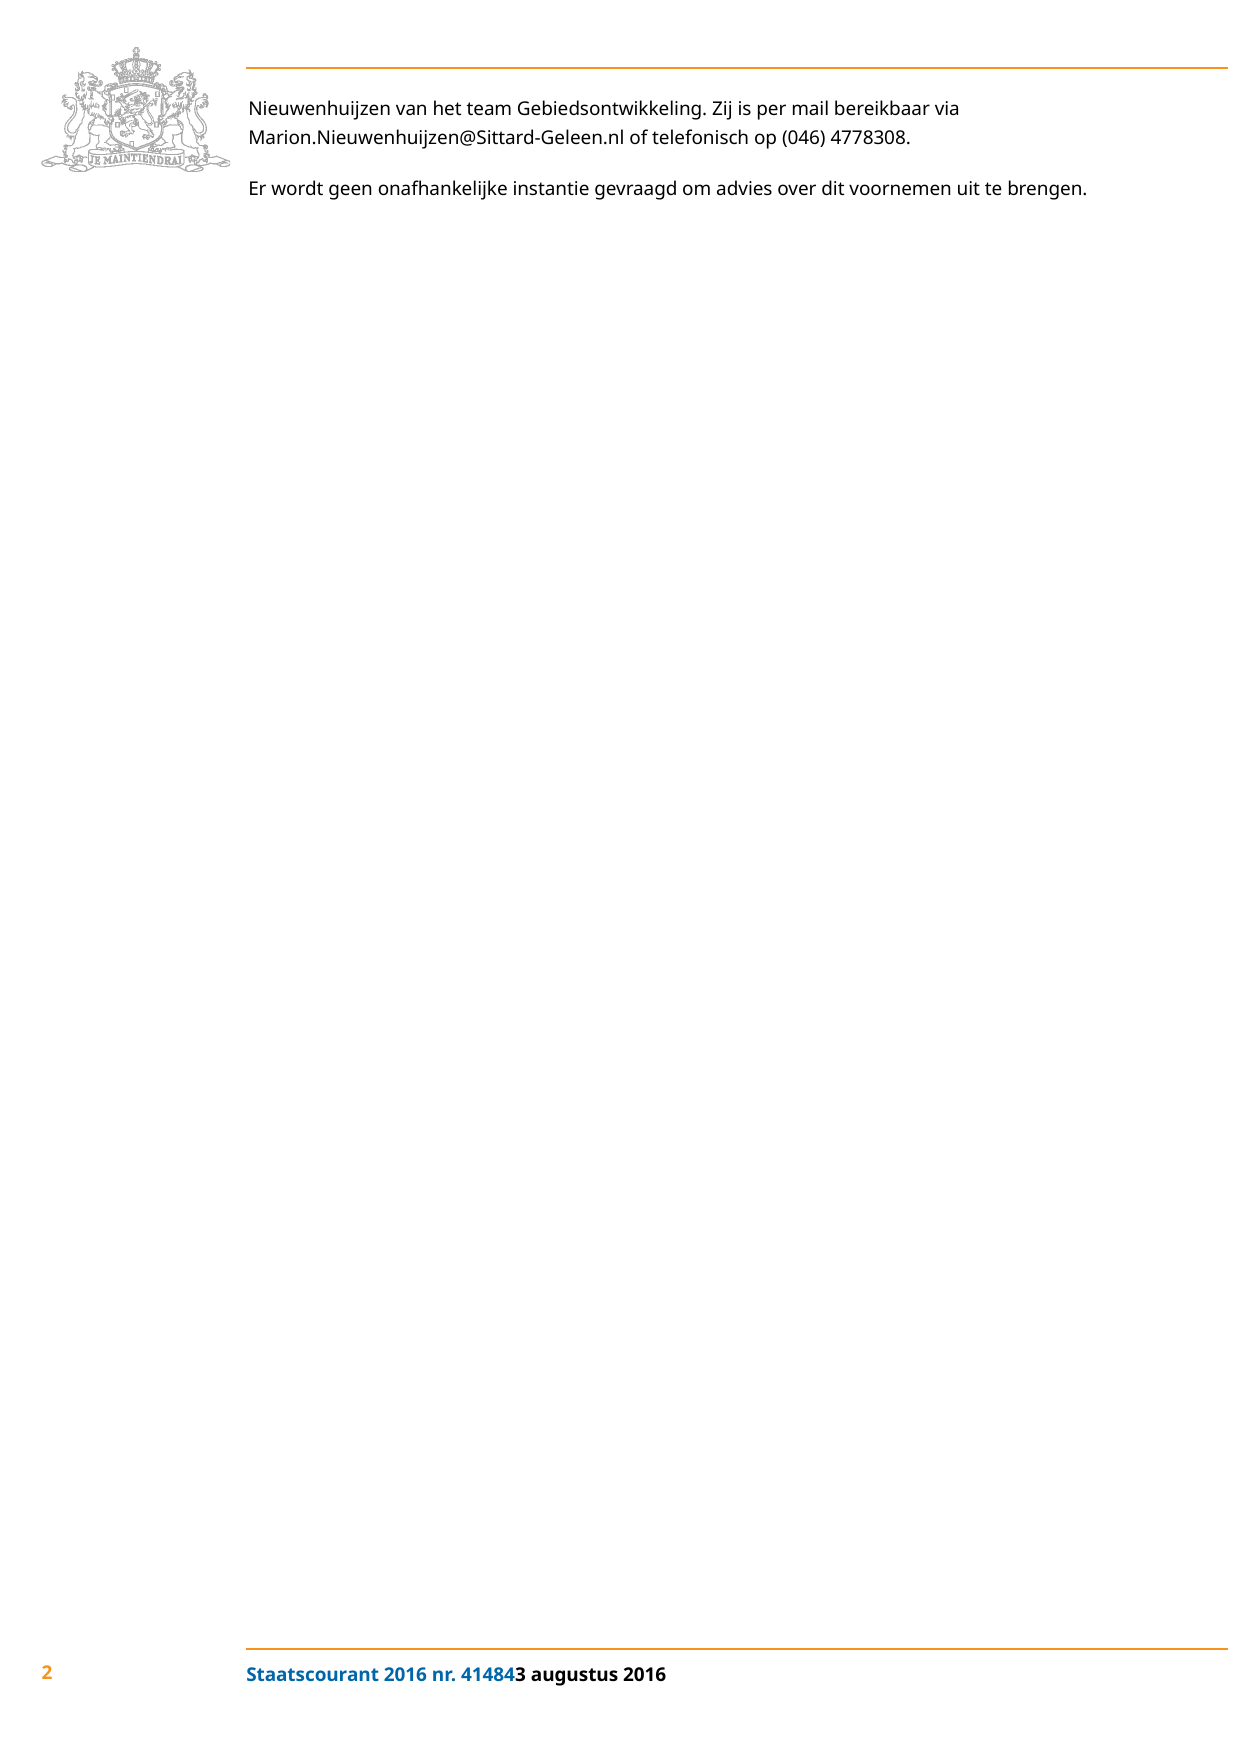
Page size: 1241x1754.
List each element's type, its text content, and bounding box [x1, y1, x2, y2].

text Er wordt geen onafhankelijke instantie gevraagd om advies over dit voornemen uit te brengen. [248, 175, 1152, 201]
picture [41, 47, 231, 172]
text Nieuwenhuijzen van het team Gebiedsontwikkeling. Zij is per mail bereikbaar via Marion.Nieuwenhuijzen@Sittard-Geleen.nl of telefonisch op (046) 4778308. [248, 95, 1152, 150]
